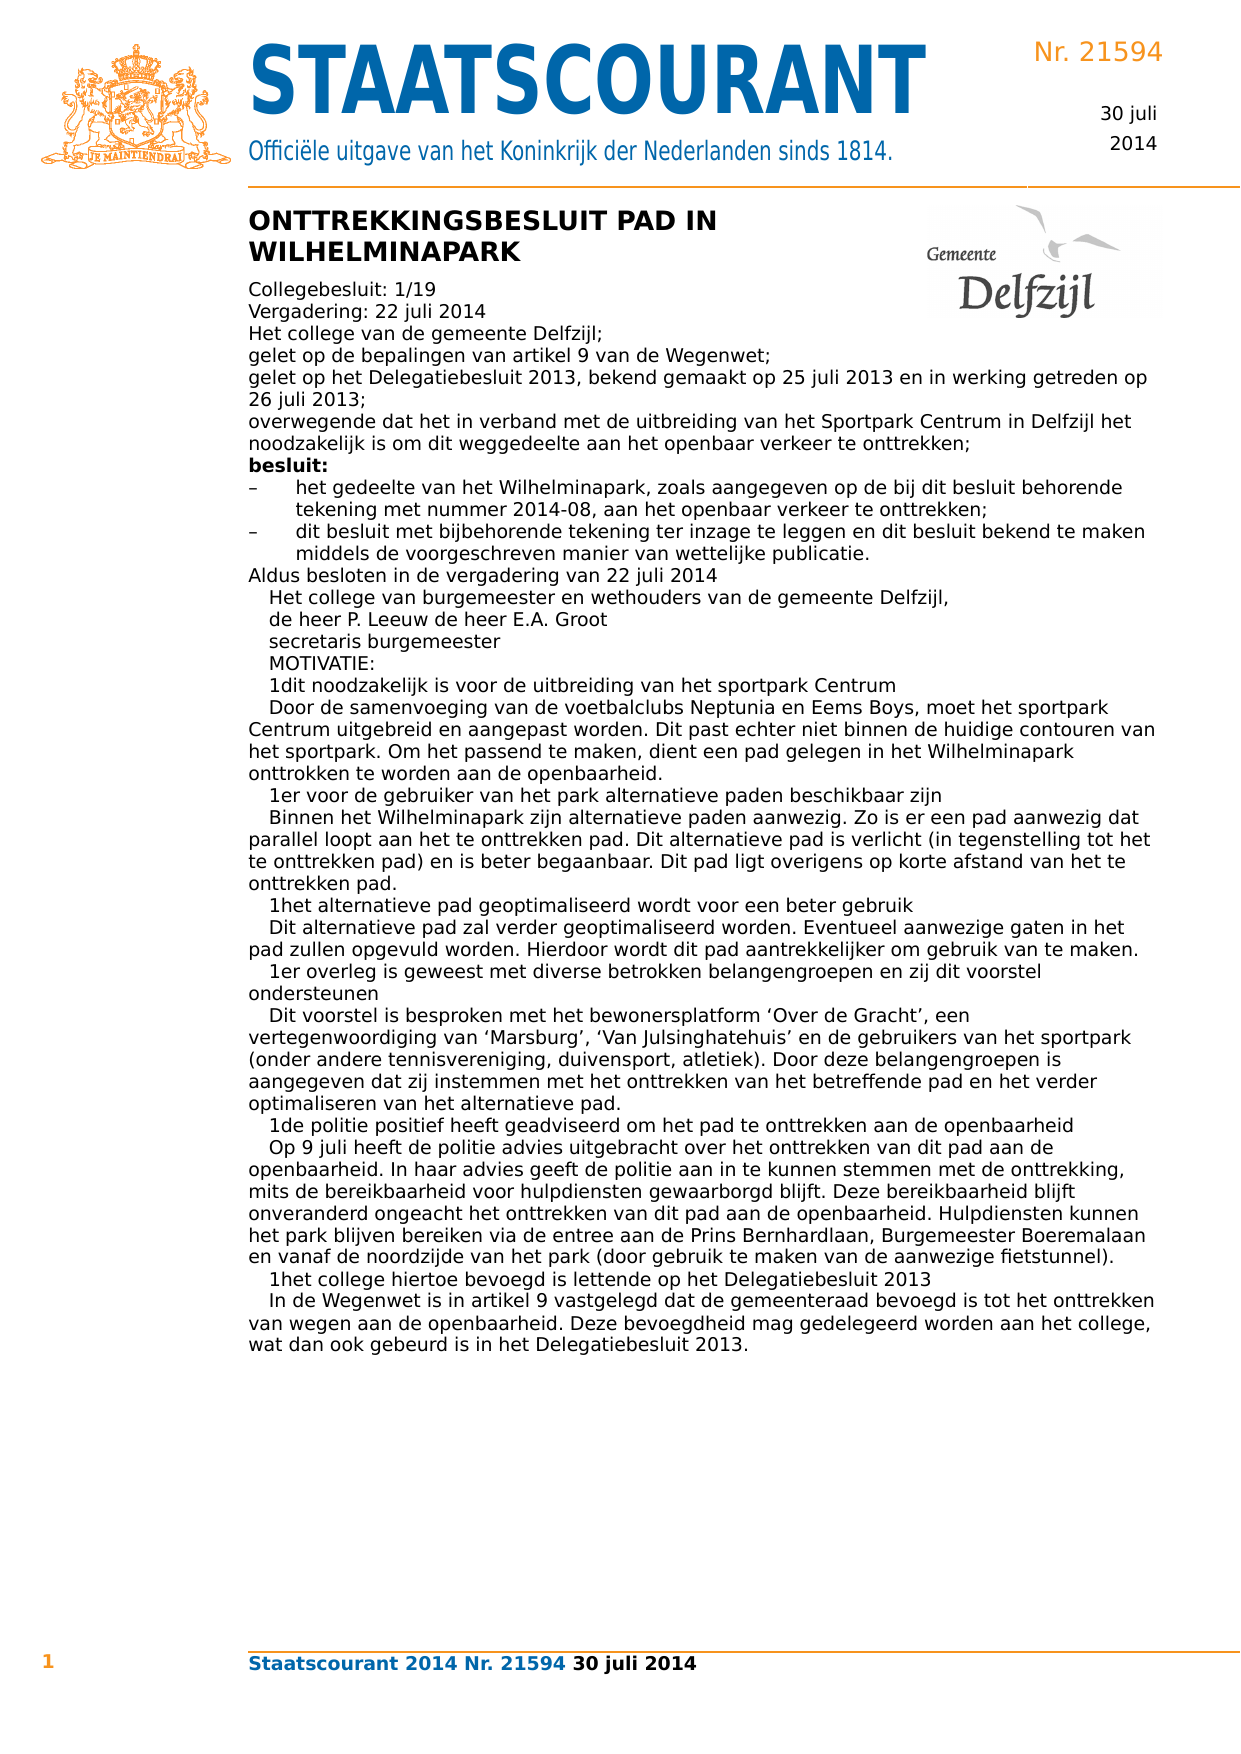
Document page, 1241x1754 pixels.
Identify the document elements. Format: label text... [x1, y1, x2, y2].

text Het college van de gemeente Delfzijl; [248, 323, 1163, 345]
text 1het alternatieve pad geoptimaliseerd wordt voor een beter gebruik [248, 895, 1163, 917]
text Op 9 juli heeft de politie advies uitgebracht over het onttrekken van dit pad aan de openbaarheid. In haar advies geeft de politie aan in te kunnen stemmen met de onttrekking, mits de bereikbaarheid voor hulpdiensten gewaarborgd blijft. Deze bereikbaarheid blijft onveranderd ongeacht het onttrekken van dit pad aan de openbaarheid. Hulpdiensten kunnen het park blijven bereiken via de entree aan de Prins Bernhardlaan, Burgemeester Boeremalaan en vanaf de noordzijde van het park (door gebruik te maken van de aanwezige fietstunnel). [248, 1137, 1163, 1268]
text gelet op het Delegatiebesluit 2013, bekend gemaakt op 25 juli 2013 en in werking getreden op 26 juli 2013; [248, 367, 1163, 411]
text Dit alternatieve pad zal verder geoptimaliseerd worden. Eventueel aanwezige gaten in het pad zullen opgevuld worden. Hierdoor wordt dit pad aantrekkelijker om gebruik van te maken. [248, 917, 1163, 961]
text Door de samenvoeging van de voetbalclubs Neptunia en Eems Boys, moet het sportpark Centrum uitgebreid en aangepast worden. Dit past echter niet binnen de huidige contouren van het sportpark. Om het passend te maken, dient een pad gelegen in het Wilhelminapark onttrokken te worden aan de openbaarheid. [248, 697, 1163, 785]
text Aldus besloten in de vergadering van 22 juli 2014 [248, 565, 1163, 587]
list het gedeelte van het Wilhelminapark, zoals aangegeven op de bij dit besluit behorende tekening met nummer 2014-08, aan het openbaar verkeer te onttrekken; [248, 477, 1163, 521]
text Het college van burgemeester en wethouders van de gemeente Delfzijl, [248, 587, 1163, 609]
text 1de politie positief heeft geadviseerd om het pad te onttrekken aan de openbaarheid [248, 1114, 1163, 1137]
text Vergadering: 22 juli 2014 [248, 301, 1163, 323]
picture [41, 44, 231, 169]
text overwegende dat het in verband met de uitbreiding van het Sportpark Centrum in Delfzijl het noodzakelijk is om dit weggedeelte aan het openbaar verkeer te onttrekken; [248, 411, 1163, 455]
list dit besluit met bijbehorende tekening ter inzage te leggen en dit besluit bekend te maken middels de voorgeschreven manier van wettelijke publicatie. [248, 521, 1163, 565]
text Dit voorstel is besproken met het bewonersplatform ‘Over de Gracht’, een vertegenwoordiging van ‘Marsburg’, ‘Van Julsinghatehuis’ en de gebruikers van het sportpark (onder andere tennisvereniging, duivensport, atletiek). Door deze belangengroepen is aangegeven dat zij instemmen met het onttrekken van het betreffende pad en het verder optimaliseren van het alternatieve pad. [248, 1005, 1163, 1114]
text Binnen het Wilhelminapark zijn alternatieve paden aanwezig. Zo is er een pad aanwezig dat parallel loopt aan het te onttrekken pad. Dit alternatieve pad is verlicht (in tegenstelling tot het te onttrekken pad) en is beter begaanbaar. Dit pad ligt overigens op korte afstand van het te onttrekken pad. [248, 807, 1163, 895]
text 1er voor de gebruiker van het park alternatieve paden beschikbaar zijn [248, 785, 1163, 807]
text secretaris burgemeester [248, 631, 1163, 653]
text Collegebesluit: 1/19 [248, 279, 927, 301]
text MOTIVATIE: [248, 653, 1163, 675]
text de heer P. Leeuw de heer E.A. Groot [248, 609, 1163, 631]
text gelet op de bepalingen van artikel 9 van de Wegenwet; [248, 345, 1163, 367]
picture [927, 205, 1164, 318]
text In de Wegenwet is in artikel 9 vastgelegd dat de gemeenteraad bevoegd is tot het onttrekken van wegen aan de openbaarheid. Deze bevoegdheid mag gedelegeerd worden aan het college, wat dan ook gebeurd is in het Delegatiebesluit 2013. [248, 1290, 1163, 1356]
text 1er overleg is geweest met diverse betrokken belangengroepen en zij dit voorstel ondersteunen [248, 961, 1163, 1005]
text besluit: [248, 455, 1163, 477]
subtitle ONTTREKKINGSBESLUIT PAD IN WILHELMINAPARK [248, 206, 927, 268]
text 1het college hiertoe bevoegd is lettende op het Delegatiebesluit 2013 [248, 1268, 1163, 1290]
text 1dit noodzakelijk is voor de uitbreiding van het sportpark Centrum [248, 675, 1163, 697]
